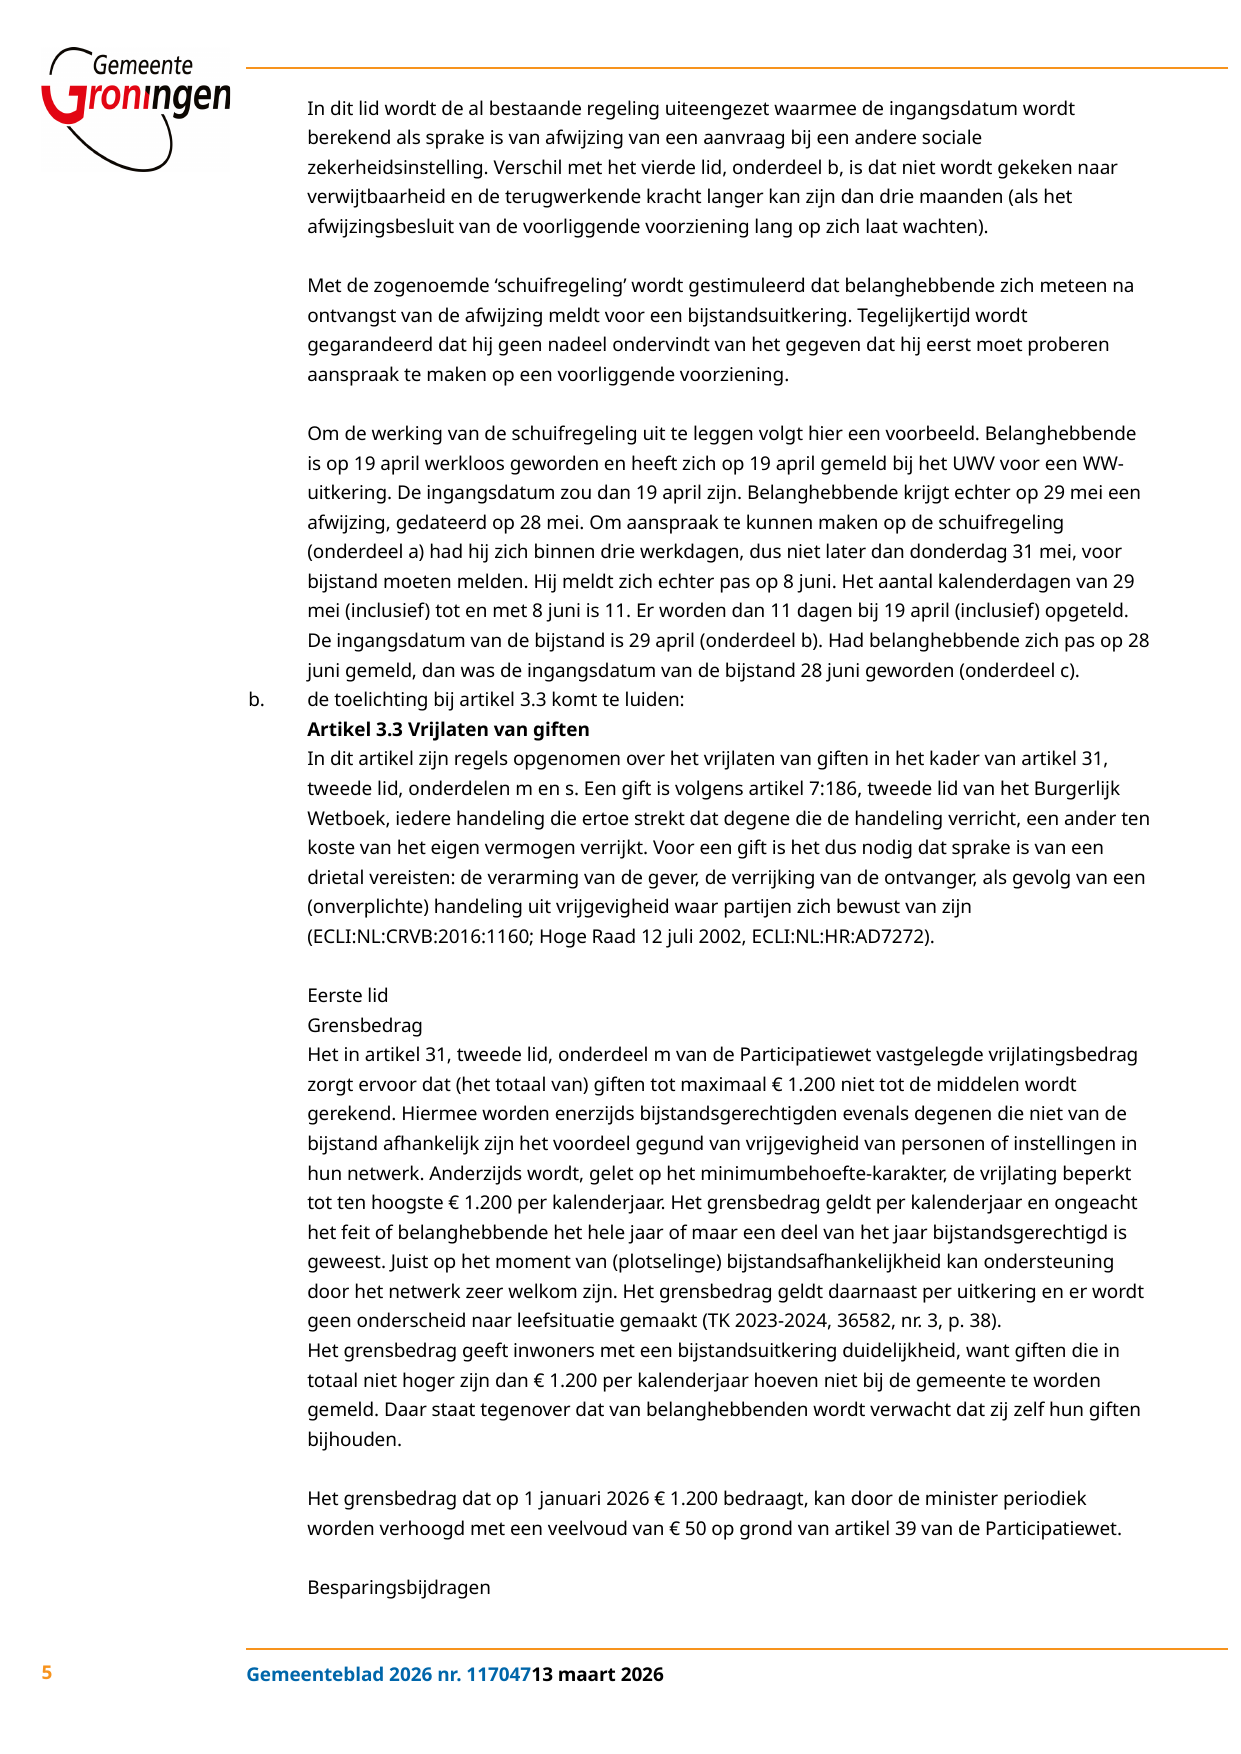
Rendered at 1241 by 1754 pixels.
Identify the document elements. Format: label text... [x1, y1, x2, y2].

list Het in artikel 31, tweede lid, onderdeel m van de Participatiewet vastgelegde vrijlatingsbedrag zorgt ervoor dat (het totaal van) giften tot maximaal € 1.200 niet tot de middelen wordt gerekend. Hiermee worden enerzijds bijstandsgerechtigden evenals degenen die niet van de bijstand afhankelijk zijn het voordeel gegund van vrijgevigheid van personen of instellingen in hun netwerk. Anderzijds wordt, gelet op het minimumbehoefte-karakter, de vrijlating beperkt tot ten hoogste € 1.200 per kalenderjaar. Het grensbedrag geldt per kalenderjaar en ongeacht het feit of belanghebbende het hele jaar of maar een deel van het jaar bijstandsgerechtigd is geweest. Juist op het moment van (plotselinge) bijstandsafhankelijkheid kan ondersteuning door het netwerk zeer welkom zijn. Het grensbedrag geldt daarnaast per uitkering en er wordt geen onderscheid naar leefsituatie gemaakt (TK 2023-2024, 36582, nr. 3, p. 38). [248, 1041, 1152, 1333]
list Het grensbedrag dat op 1 januari 2026 € 1.200 bedraagt, kan door de minister periodiek worden verhoogd met een veelvoud van € 50 op grond van artikel 39 van de Participatiewet. [248, 1485, 1152, 1541]
list In dit lid wordt de al bestaande regeling uiteengezet waarmee de ingangsdatum wordt berekend als sprake is van afwijzing van een aanvraag bij een andere sociale zekerheidsinstelling. Verschil met het vierde lid, onderdeel b, is dat niet wordt gekeken naar verwijtbaarheid en de terugwerkende kracht langer kan zijn dan drie maanden (als het afwijzingsbesluit van de voorliggende voorziening lang op zich laat wachten). [248, 95, 1152, 239]
list Eerste lid [248, 982, 1152, 1008]
picture [41, 47, 231, 172]
list de toelichting bij artikel 3.3 komt te luiden: [248, 686, 1152, 712]
list Grensbedrag [248, 1012, 1152, 1038]
list Artikel 3.3 Vrijlaten van giften [248, 716, 1152, 742]
list Het grensbedrag geeft inwoners met een bijstandsuitkering duidelijkheid, want giften die in totaal niet hoger zijn dan € 1.200 per kalenderjaar hoeven niet bij de gemeente te worden gemeld. Daar staat tegenover dat van belanghebbenden wordt verwacht dat zij zelf hun giften bijhouden. [248, 1337, 1152, 1452]
list Met de zogenoemde ‘schuifregeling’ wordt gestimuleerd dat belanghebbende zich meteen na ontvangst van de afwijzing meldt voor een bijstandsuitkering. Tegelijkertijd wordt gegarandeerd dat hij geen nadeel ondervindt van het gegeven dat hij eerst moet proberen aanspraak te maken op een voorliggende voorziening. [248, 272, 1152, 387]
list Om de werking van de schuifregeling uit te leggen volgt hier een voorbeeld. Belanghebbende is op 19 april werkloos geworden en heeft zich op 19 april gemeld bij het UWV voor een WW-uitkering. De ingangsdatum zou dan 19 april zijn. Belanghebbende krijgt echter op 29 mei een afwijzing, gedateerd op 28 mei. Om aanspraak te kunnen maken op de schuifregeling (onderdeel a) had hij zich binnen drie werkdagen, dus niet later dan donderdag 31 mei, voor bijstand moeten melden. Hij meldt zich echter pas op 8 juni. Het aantal kalenderdagen van 29 mei (inclusief) tot en met 8 juni is 11. Er worden dan 11 dagen bij 19 april (inclusief) opgeteld. De ingangsdatum van de bijstand is 29 april (onderdeel b). Had belanghebbende zich pas op 28 juni gemeld, dan was de ingangsdatum van de bijstand 28 juni geworden (onderdeel c). [248, 420, 1152, 683]
list Besparingsbijdragen [248, 1574, 1152, 1600]
list In dit artikel zijn regels opgenomen over het vrijlaten van giften in het kader van artikel 31, tweede lid, onderdelen m en s. Een gift is volgens artikel 7:186, tweede lid van het Burgerlijk Wetboek, iedere handeling die ertoe strekt dat degene die de handeling verricht, een ander ten koste van het eigen vermogen verrijkt. Voor een gift is het dus nodig dat sprake is van een drietal vereisten: de verarming van de gever, de verrijking van de ontvanger, als gevolg van een (onverplichte) handeling uit vrijgevigheid waar partijen zich bewust van zijn (ECLI:NL:CRVB:2016:1160; Hoge Raad 12 juli 2002, ECLI:NL:HR:AD7272). [248, 746, 1152, 949]
